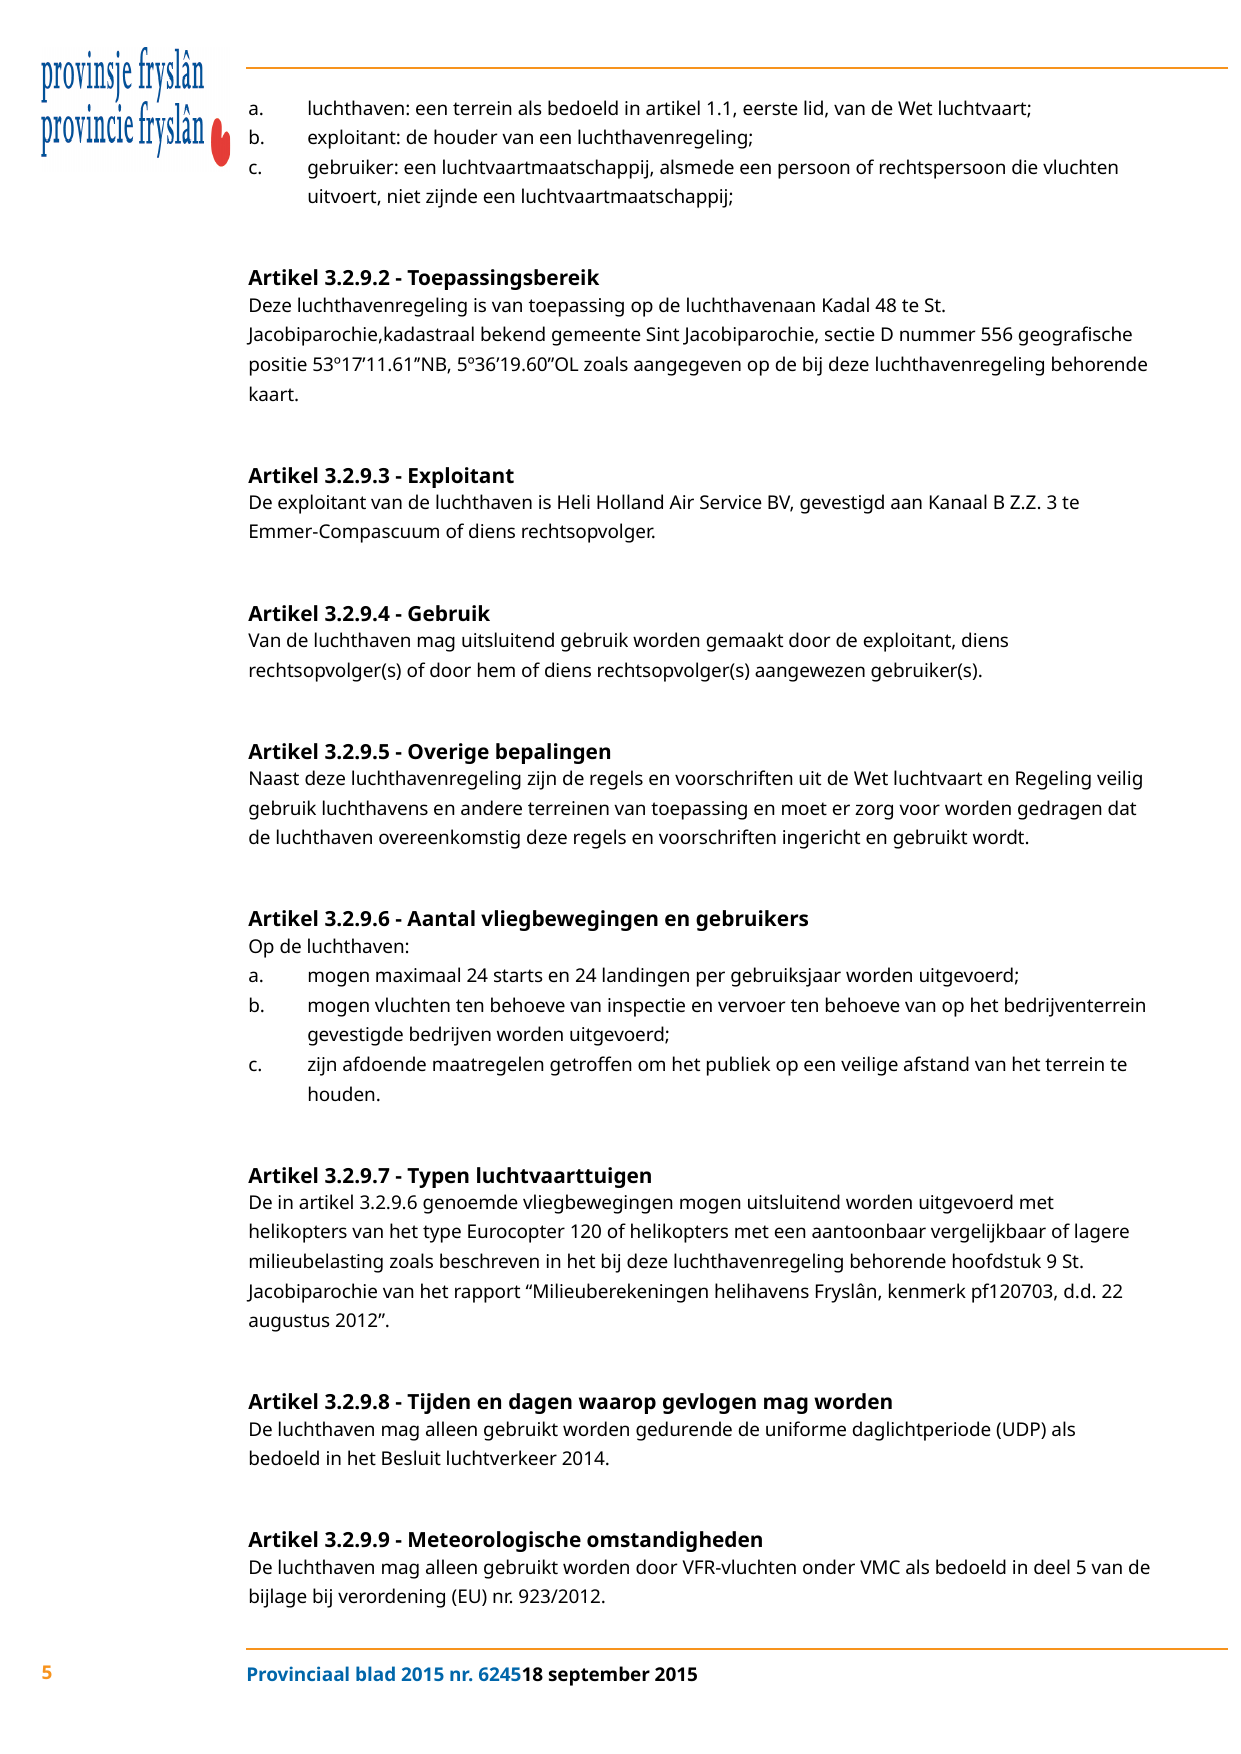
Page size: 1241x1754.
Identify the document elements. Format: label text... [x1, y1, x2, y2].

text De exploitant van de luchthaven is Heli Holland Air Service BV, gevestigd aan Kanaal B Z.Z. 3 te Emmer-Compascuum of diens rechtsopvolger. [248, 489, 1152, 544]
text Naast deze luchthavenregeling zijn de regels en voorschriften uit de Wet luchtvaart en Regeling veilig gebruik luchthavens en andere terreinen van toepassing en moet er zorg voor worden gedragen dat de luchthaven overeenkomstig deze regels en voorschriften ingericht en gebruikt wordt. [248, 765, 1152, 850]
text Artikel 3.2.9.7 - Typen luchtvaarttuigen [248, 1161, 1152, 1189]
text De luchthaven mag alleen gebruikt worden door VFR-vluchten onder VMC als bedoeld in deel 5 van de bijlage bij verordening (EU) nr. 923/2012. [248, 1554, 1152, 1609]
text Artikel 3.2.9.6 - Aantal vliegbewegingen en gebruikers [248, 904, 1152, 933]
text Artikel 3.2.9.4 - Gebruik [248, 599, 1152, 627]
text Artikel 3.2.9.8 - Tijden en dagen waarop gevlogen mag worden [248, 1387, 1152, 1416]
picture [41, 47, 231, 172]
text Artikel 3.2.9.9 - Meteorologische omstandigheden [248, 1526, 1152, 1554]
text Artikel 3.2.9.5 - Overige bepalingen [248, 737, 1152, 765]
list mogen maximaal 24 starts en 24 landingen per gebruiksjaar worden uitgevoerd; [248, 962, 1152, 988]
text Artikel 3.2.9.3 - Exploitant [248, 461, 1152, 489]
text Deze luchthavenregeling is van toepassing op de luchthavenaan Kadal 48 te St. Jacobiparochie,kadastraal bekend gemeente Sint Jacobiparochie, sectie D nummer 556 geografische positie 53º17’11.61’’NB, 5º36’19.60’’OL zoals aangegeven op de bij deze luchthavenregeling behorende kaart. [248, 292, 1152, 406]
list zijn afdoende maatregelen getroffen om het publiek op een veilige afstand van het terrein te houden. [248, 1051, 1152, 1106]
list luchthaven: een terrein als bedoeld in artikel 1.1, eerste lid, van de Wet luchtvaart; [248, 95, 1152, 121]
text Van de luchthaven mag uitsluitend gebruik worden gemaakt door de exploitant, diens rechtsopvolger(s) of door hem of diens rechtsopvolger(s) aangewezen gebruiker(s). [248, 627, 1152, 682]
text De luchthaven mag alleen gebruikt worden gedurende de uniforme daglichtperiode (UDP) als bedoeld in het Besluit luchtverkeer 2014. [248, 1416, 1152, 1471]
text Artikel 3.2.9.2 - Toepassingsbereik [248, 263, 1152, 292]
list exploitant: de houder van een luchthavenregeling; [248, 124, 1152, 150]
list gebruiker: een luchtvaartmaatschappij, alsmede een persoon of rechtspersoon die vluchten uitvoert, niet zijnde een luchtvaartmaatschappij; [248, 154, 1152, 209]
list mogen vluchten ten behoeve van inspectie en vervoer ten behoeve van op het bedrijventerrein gevestigde bedrijven worden uitgevoerd; [248, 992, 1152, 1047]
text Op de luchthaven: [248, 933, 1152, 958]
text De in artikel 3.2.9.6 genoemde vliegbewegingen mogen uitsluitend worden uitgevoerd met helikopters van het type Eurocopter 120 of helikopters met een aantoonbaar vergelijkbaar of lagere milieubelasting zoals beschreven in het bij deze luchthavenregeling behorende hoofdstuk 9 St. Jacobiparochie van het rapport “Milieuberekeningen helihavens Fryslân, kenmerk pf120703, d.d. 22 augustus 2012”. [248, 1189, 1152, 1333]
